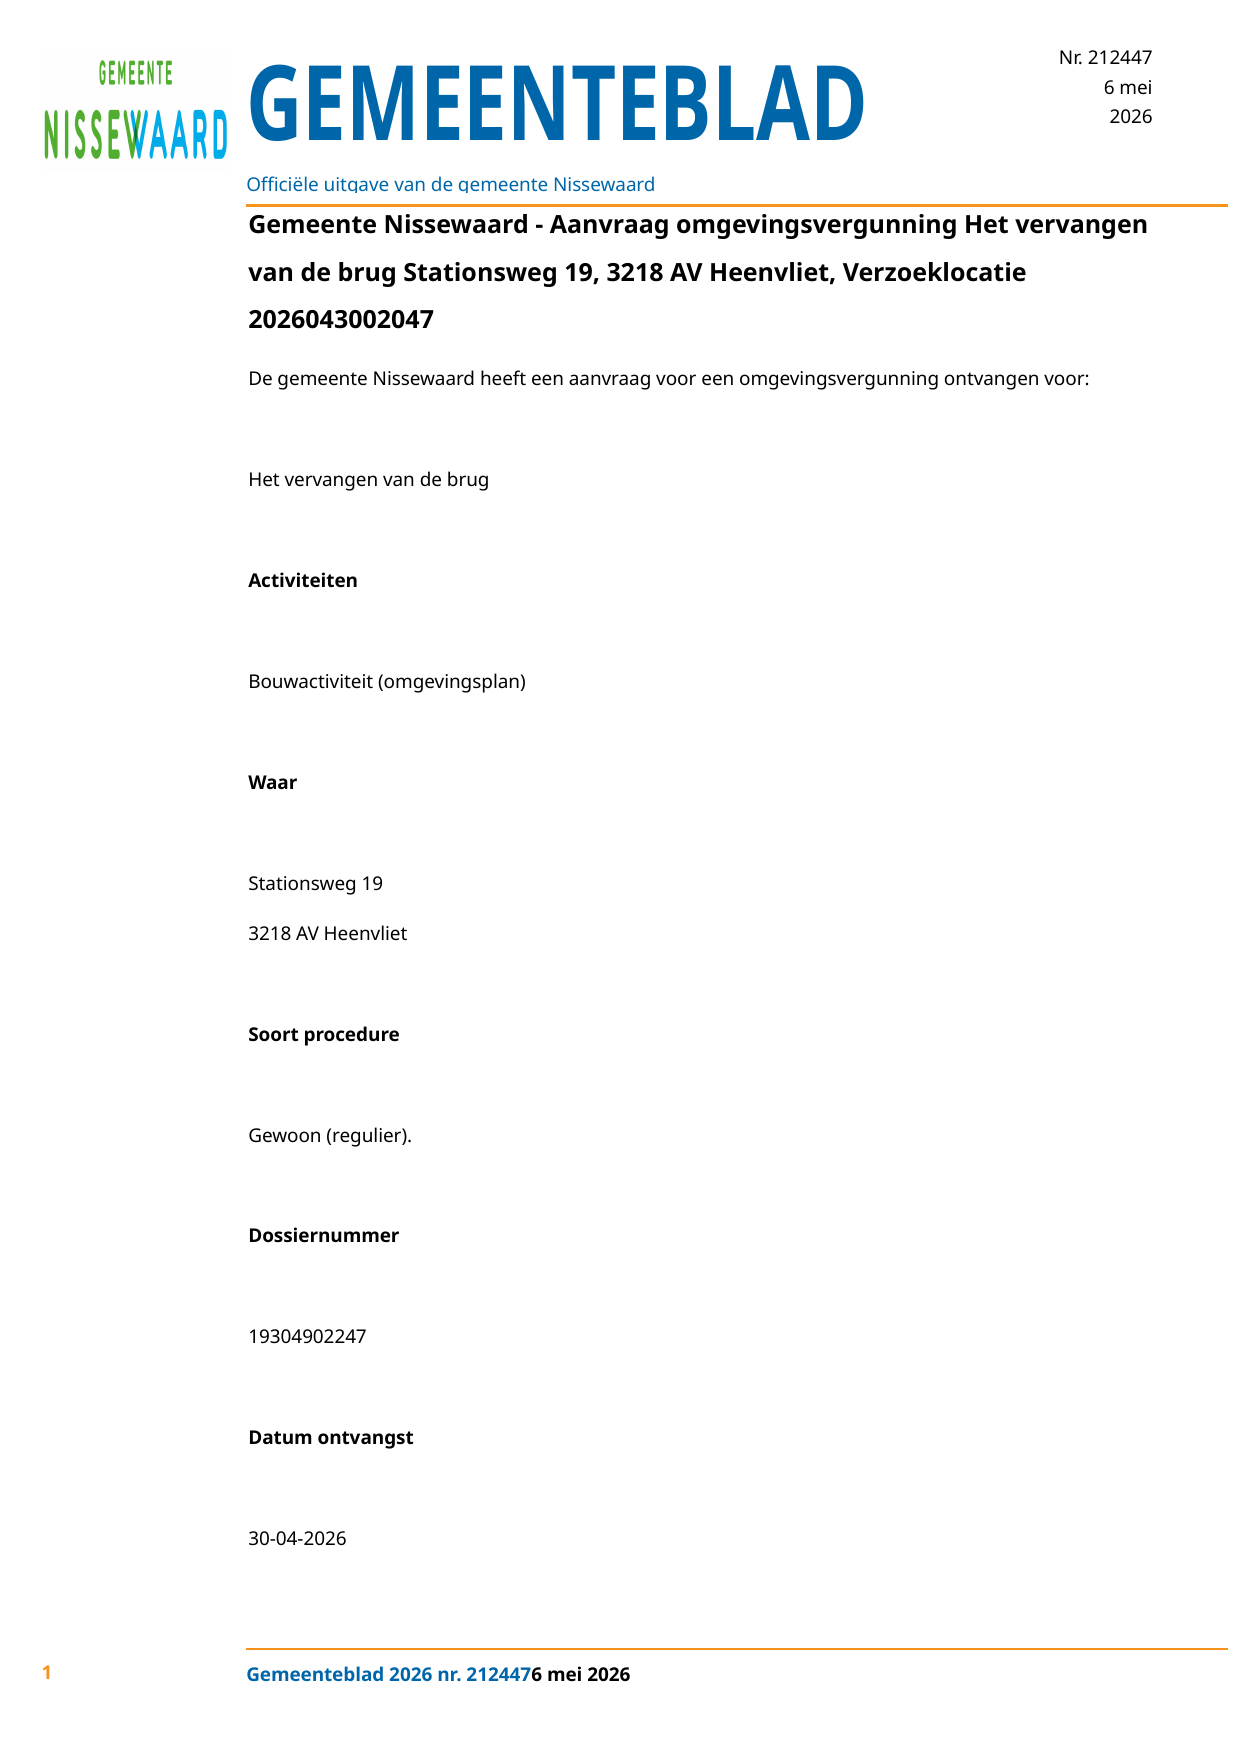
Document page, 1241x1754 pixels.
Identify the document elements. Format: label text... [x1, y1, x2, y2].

text Dossiernummer [248, 1223, 1152, 1248]
picture [41, 47, 231, 172]
text Bouwactiviteit (omgevingsplan) [248, 668, 1152, 694]
text Gemeente Nissewaard - Aanvraag omgevingsvergunning Het vervangen van de brug Stationsweg 19, 3218 AV Heenvliet, Verzoeklocatie 2026043002047 [248, 207, 1152, 336]
text 3218 AV Heenvliet [248, 920, 1152, 946]
text Het vervangen van de brug [248, 466, 1152, 492]
text Stationsweg 19 [248, 870, 1152, 895]
text Datum ontvangst [248, 1424, 1152, 1450]
text 19304902247 [248, 1323, 1152, 1349]
text De gemeente Nissewaard heeft een aanvraag voor een omgevingsvergunning ontvangen voor: [248, 366, 1152, 391]
text Gewoon (regulier). [248, 1122, 1152, 1147]
text Activiteiten [248, 567, 1152, 593]
text Soort procedure [248, 1021, 1152, 1047]
text 30-04-2026 [248, 1525, 1152, 1551]
text Waar [248, 769, 1152, 794]
